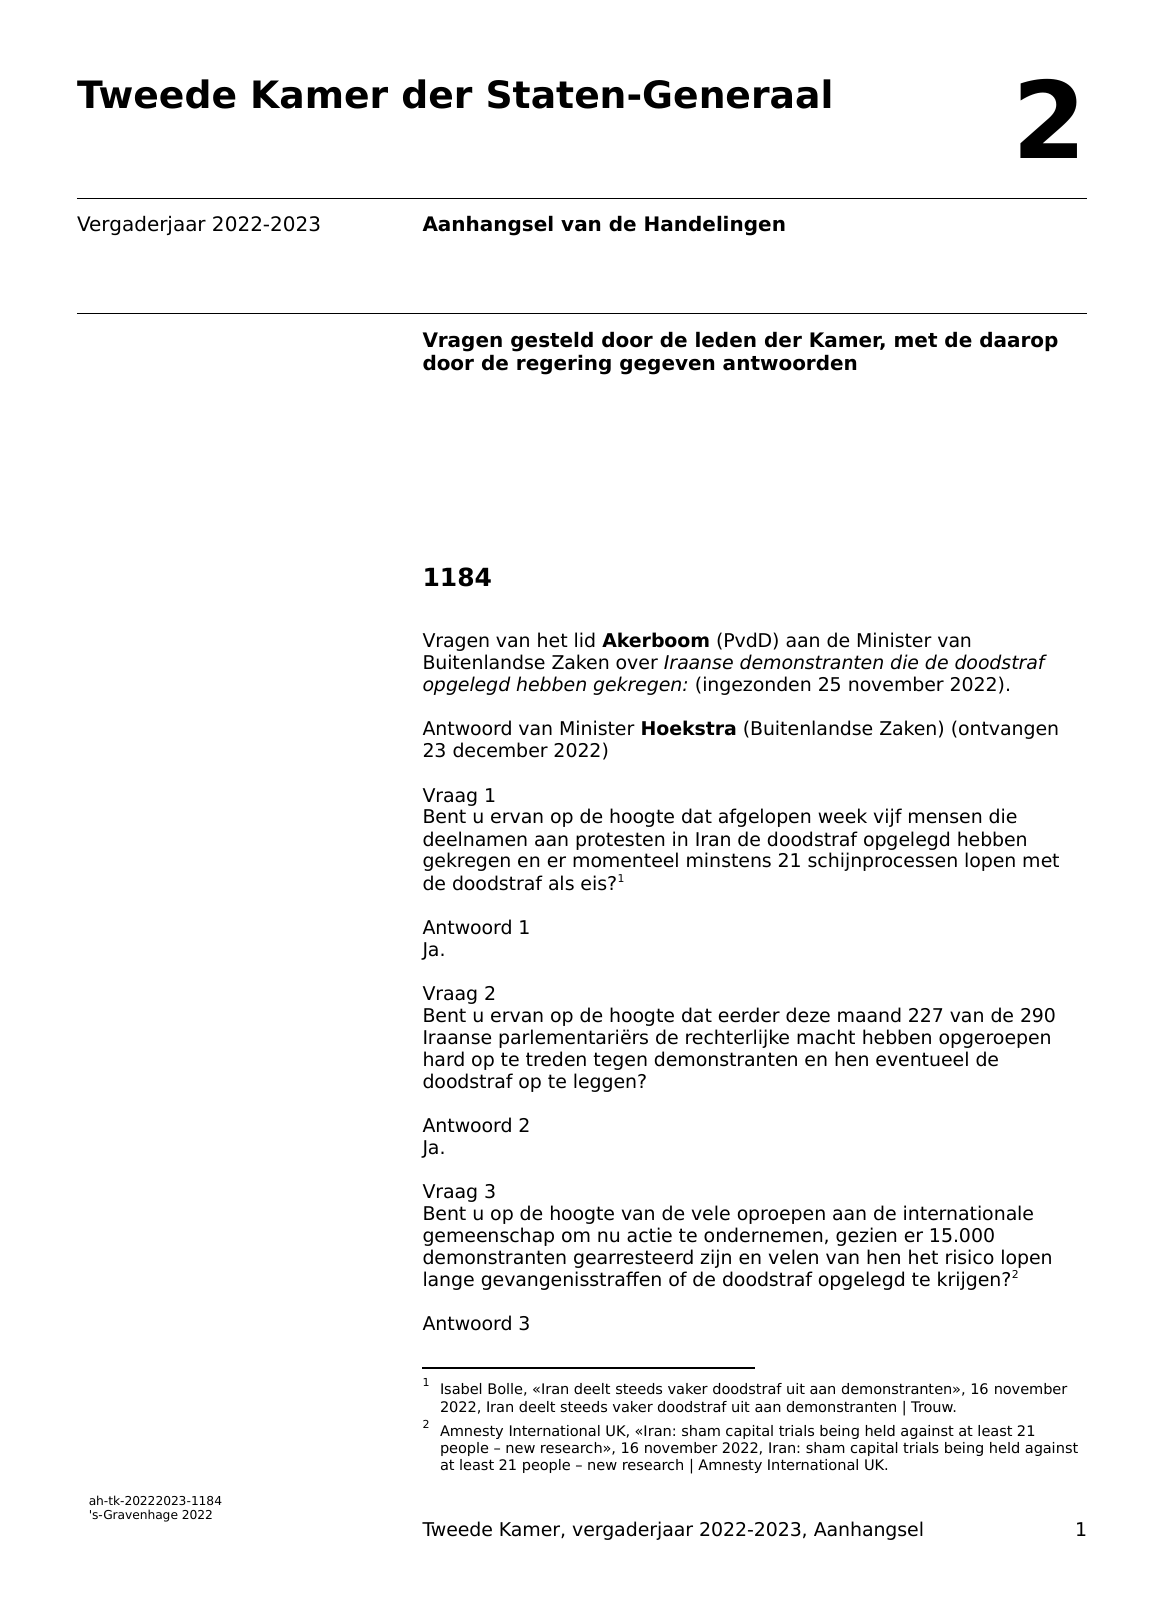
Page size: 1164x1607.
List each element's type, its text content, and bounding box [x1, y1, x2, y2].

text Antwoord van Minister Hoekstra (Buitenlandse Zaken) (ontvangen 23 december 2022) [422, 718, 1087, 762]
table_header 2 [886, 59, 1087, 198]
text Bent u ervan op de hoogte dat afgelopen week vijf mensen die deelnamen aan protesten in Iran de doodstraf opgelegd hebben gekregen en er momenteel minstens 21 schijnprocessen lopen met de doodstraf als eis? [422, 806, 1087, 894]
text Vragen van het lid Akerboom (PvdD) aan de Minister van Buitenlandse Zaken over Iraanse demonstranten die de doodstraf opgelegd hebben gekregen: (ingezonden 25 november 2022). [422, 630, 1087, 696]
text ah-tk-20222023-1184 [88, 1494, 323, 1508]
text 's-Gravenhage 2022 [88, 1508, 323, 1522]
table_cell Vergaderjaar 2022-2023 [77, 199, 422, 313]
text Vraag 1 [422, 784, 1087, 806]
text Ja. [422, 1137, 1087, 1159]
text Vraag 3 [422, 1181, 1087, 1203]
text 1184 [422, 563, 1087, 592]
table_cell Vragen gesteld door de leden der Kamer, met de daarop door de regering gegeven antwoorden [422, 314, 1087, 375]
text Antwoord 3 [422, 1313, 1087, 1335]
text Bent u ervan op de hoogte dat eerder deze maand 227 van de 290 Iraanse parlementariërs de rechterlijke macht hebben opgeroepen hard op te treden tegen demonstranten en hen eventueel de doodstraf op te leggen? [422, 1005, 1087, 1093]
text Vraag 2 [422, 983, 1087, 1005]
text Amnesty International UK, «Iran: sham capital trials being held against at least 21 people – new research», 16 november 2022, Iran: sham capital trials being held against at least 21 people – new research | Amnesty International UK. [422, 1418, 1087, 1474]
text Antwoord 1 [422, 917, 1087, 938]
text Antwoord 2 [422, 1115, 1087, 1137]
text Ja. [422, 938, 1087, 961]
table_cell [77, 314, 422, 375]
text Isabel Bolle, «Iran deelt steeds vaker doodstraf uit aan demonstranten», 16 november 2022, Iran deelt steeds vaker doodstraf uit aan demonstranten | Trouw. [422, 1377, 1087, 1416]
table_header Tweede Kamer der Staten-Generaal [77, 59, 886, 198]
text Bent u op de hoogte van de vele oproepen aan de internationale gemeenschap om nu actie te ondernemen, gezien er 15.000 demonstranten gearresteerd zijn en velen van hen het risico lopen lange gevangenisstraffen of de doodstraf opgelegd te krijgen? [422, 1203, 1087, 1291]
table_cell Aanhangsel van de Handelingen [422, 199, 1087, 313]
